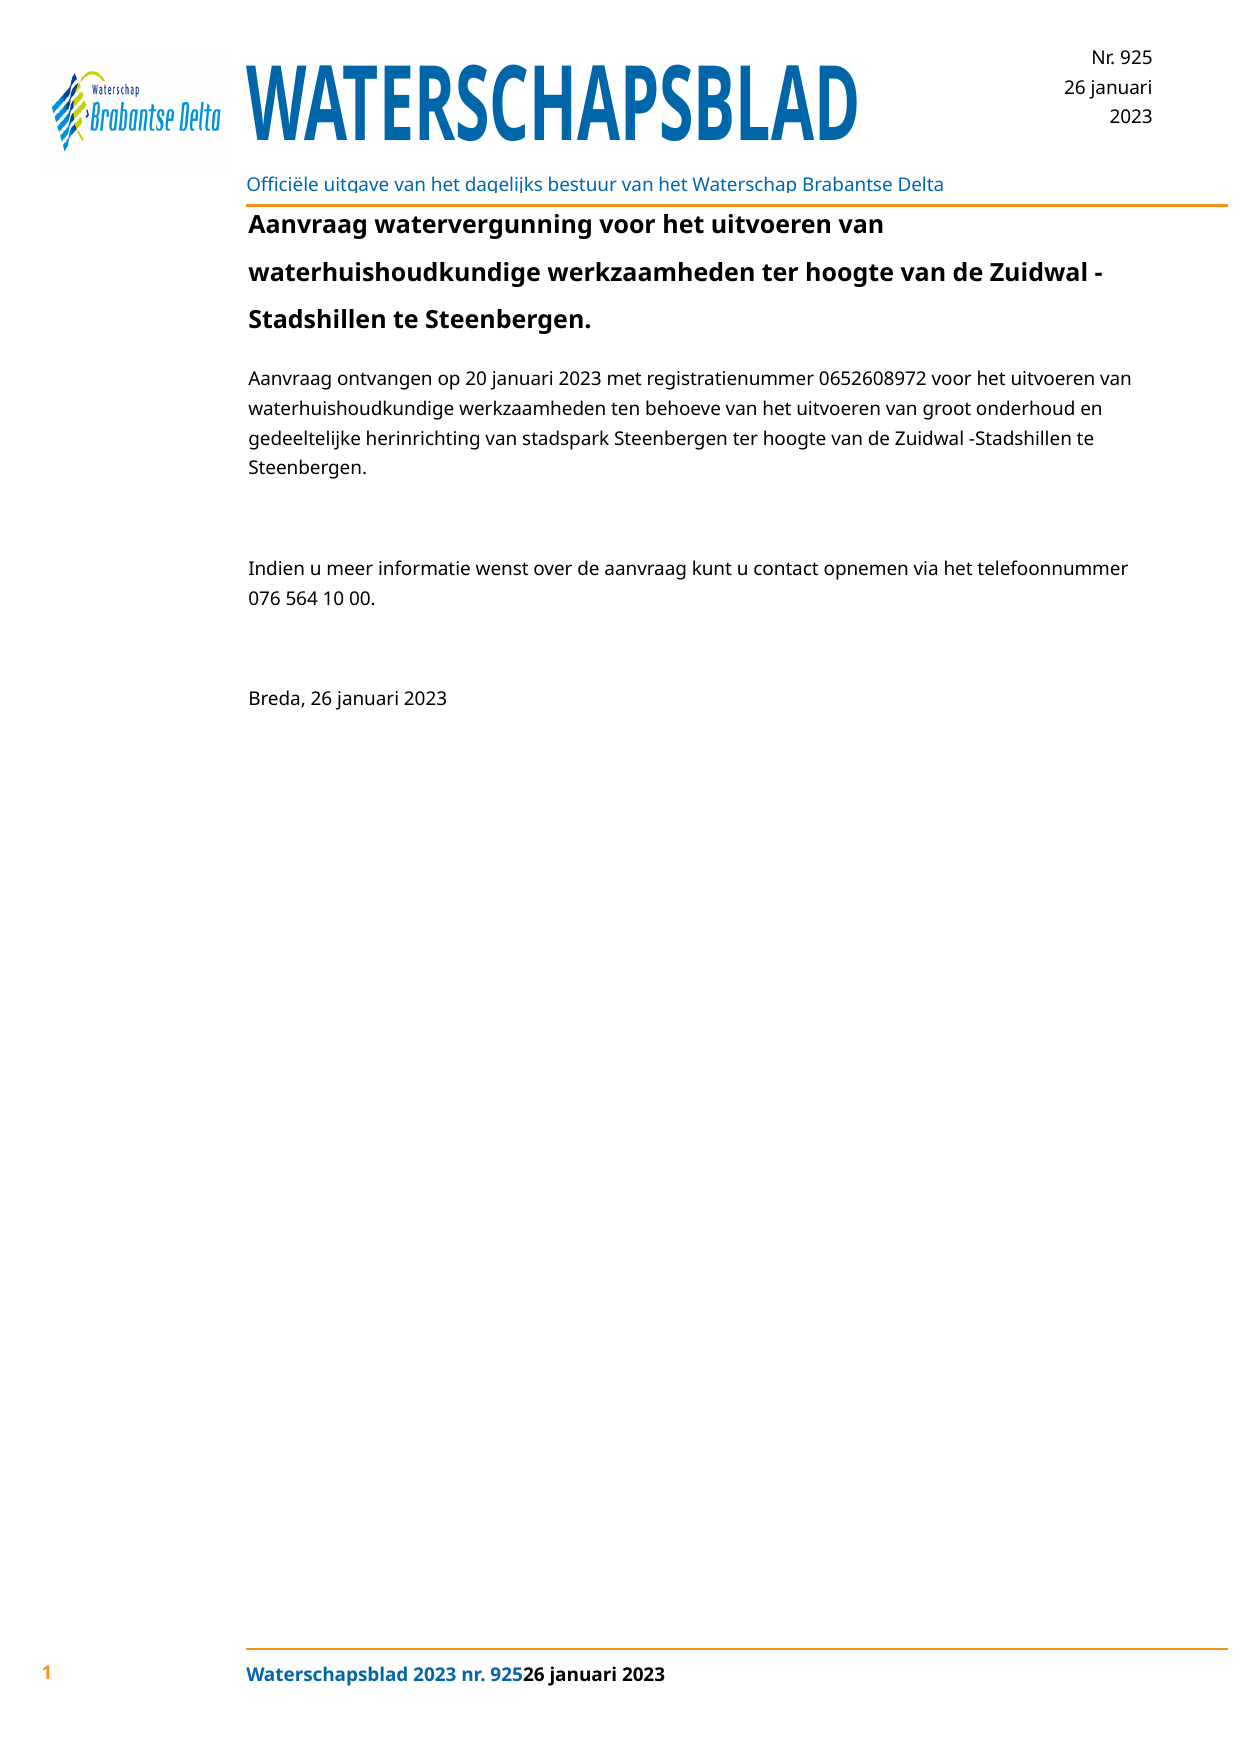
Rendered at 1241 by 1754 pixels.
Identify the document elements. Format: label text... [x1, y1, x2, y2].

text Aanvraag ontvangen op 20 januari 2023 met registratienummer 0652608972 voor het uitvoeren van waterhuishoudkundige werkzaamheden ten behoeve van het uitvoeren van groot onderhoud en gedeeltelijke herinrichting van stadspark Steenbergen ter hoogte van de Zuidwal -Stadshillen te Steenbergen. [248, 366, 1152, 480]
picture [41, 47, 231, 172]
text Breda, 26 januari 2023 [248, 686, 1152, 711]
text Aanvraag watervergunning voor het uitvoeren van waterhuishoudkundige werkzaamheden ter hoogte van de Zuidwal -Stadshillen te Steenbergen. [248, 207, 1152, 336]
text Indien u meer informatie wenst over de aanvraag kunt u contact opnemen via het telefoonnummer 076 564 10 00. [248, 555, 1152, 610]
